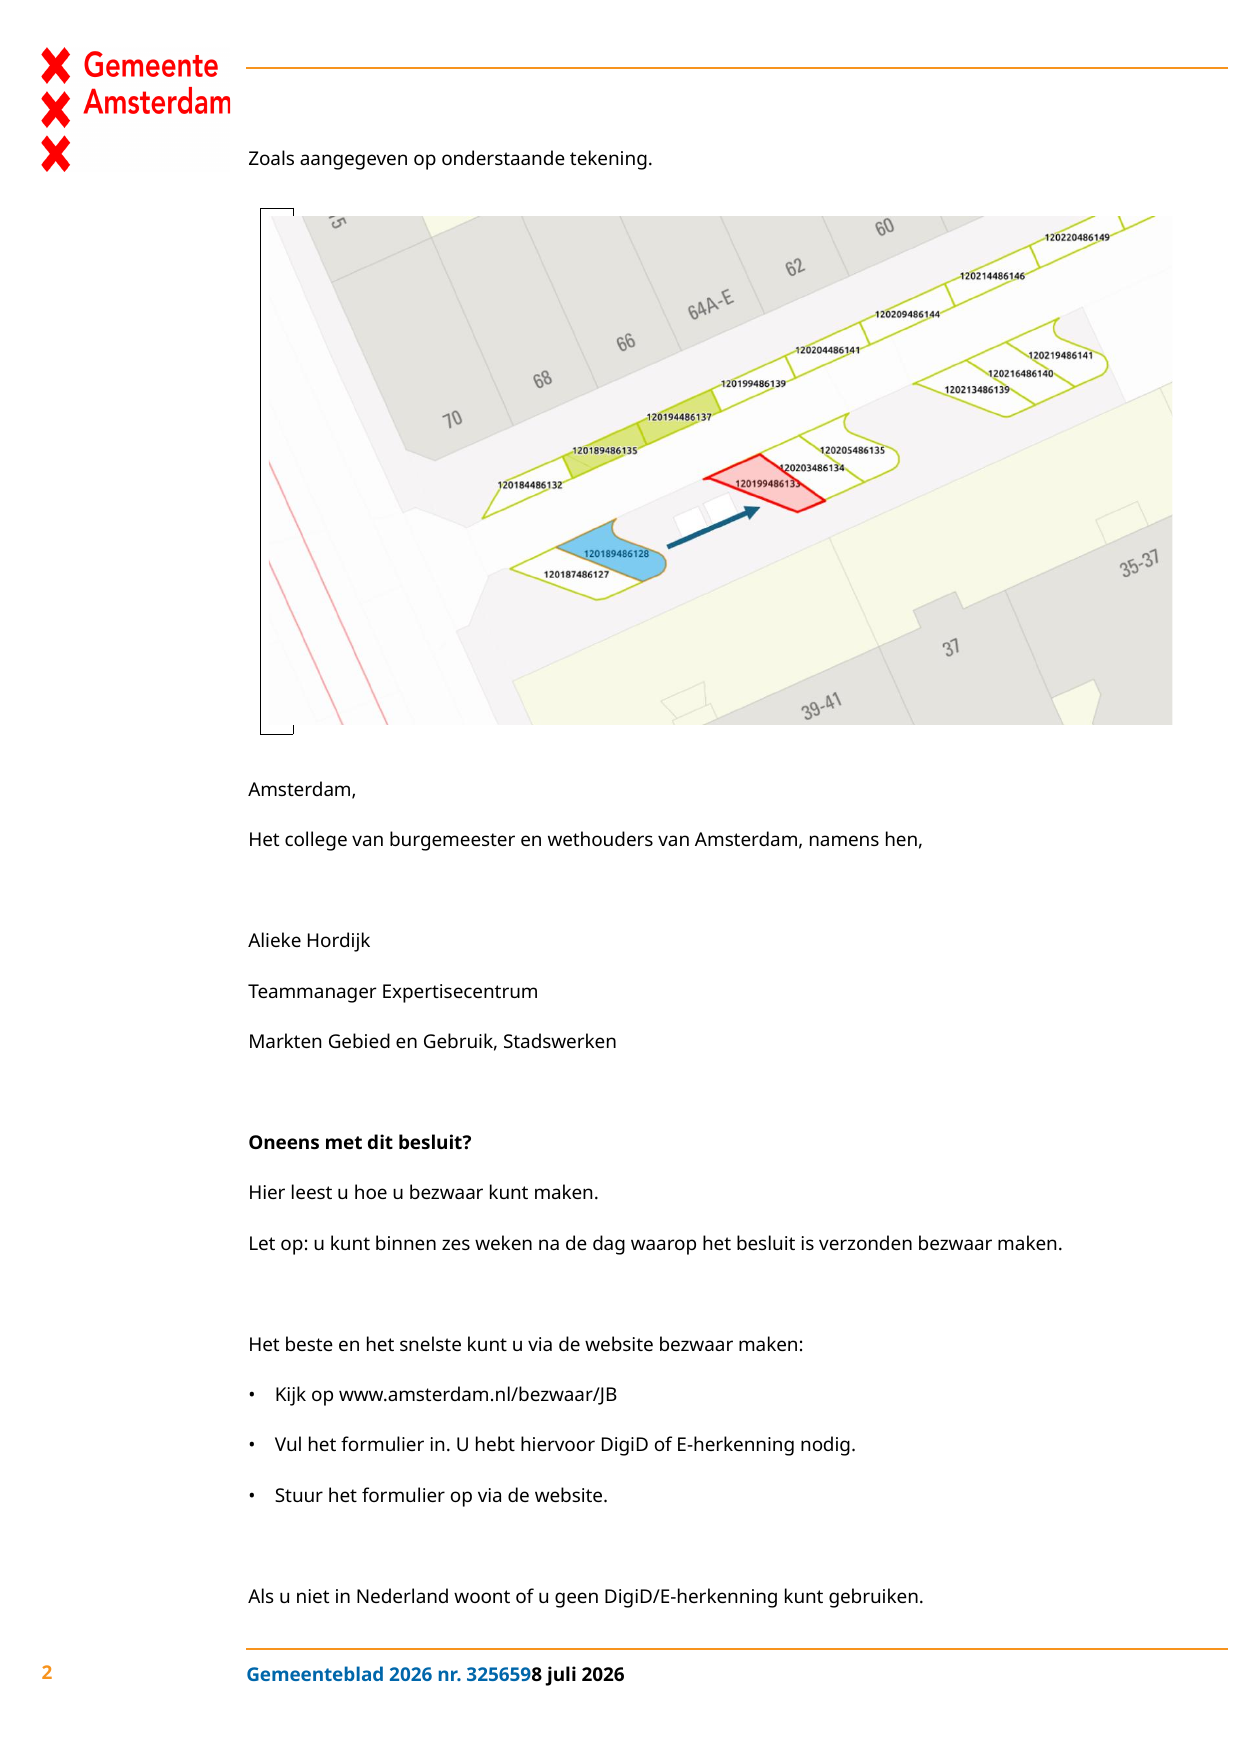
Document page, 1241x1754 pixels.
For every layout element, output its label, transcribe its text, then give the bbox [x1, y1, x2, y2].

text Hier leest u hoe u bezwaar kunt maken. [248, 1179, 1152, 1205]
picture [41, 47, 231, 172]
text Let op: u kunt binnen zes weken na de dag waarop het besluit is verzonden bezwaar maken. [248, 1230, 1152, 1256]
text Zoals aangegeven op onderstaande tekening. [248, 145, 1152, 171]
text • Stuur het formulier op via de website. [248, 1482, 1152, 1508]
text • Vul het formulier in. U hebt hiervoor DigiD of E-herkenning nodig. [248, 1432, 1152, 1457]
picture [268, 216, 1173, 725]
text Het college van burgemeester en wethouders van Amsterdam, namens hen, [248, 827, 1152, 852]
text Teammanager Expertisecentrum [248, 978, 1152, 1003]
text Markten Gebied en Gebruik, Stadswerken [248, 1028, 1152, 1054]
text Amsterdam, [248, 776, 1152, 802]
text Als u niet in Nederland woont of u geen DigiD/E-herkenning kunt gebruiken. [248, 1583, 1152, 1608]
text Oneens met dit besluit? [248, 1129, 1152, 1155]
text • Kijk op www.amsterdam.nl/bezwaar/JB [248, 1381, 1152, 1407]
text Alieke Hordijk [248, 927, 1152, 953]
text Het beste en het snelste kunt u via de website bezwaar maken: [248, 1331, 1152, 1356]
